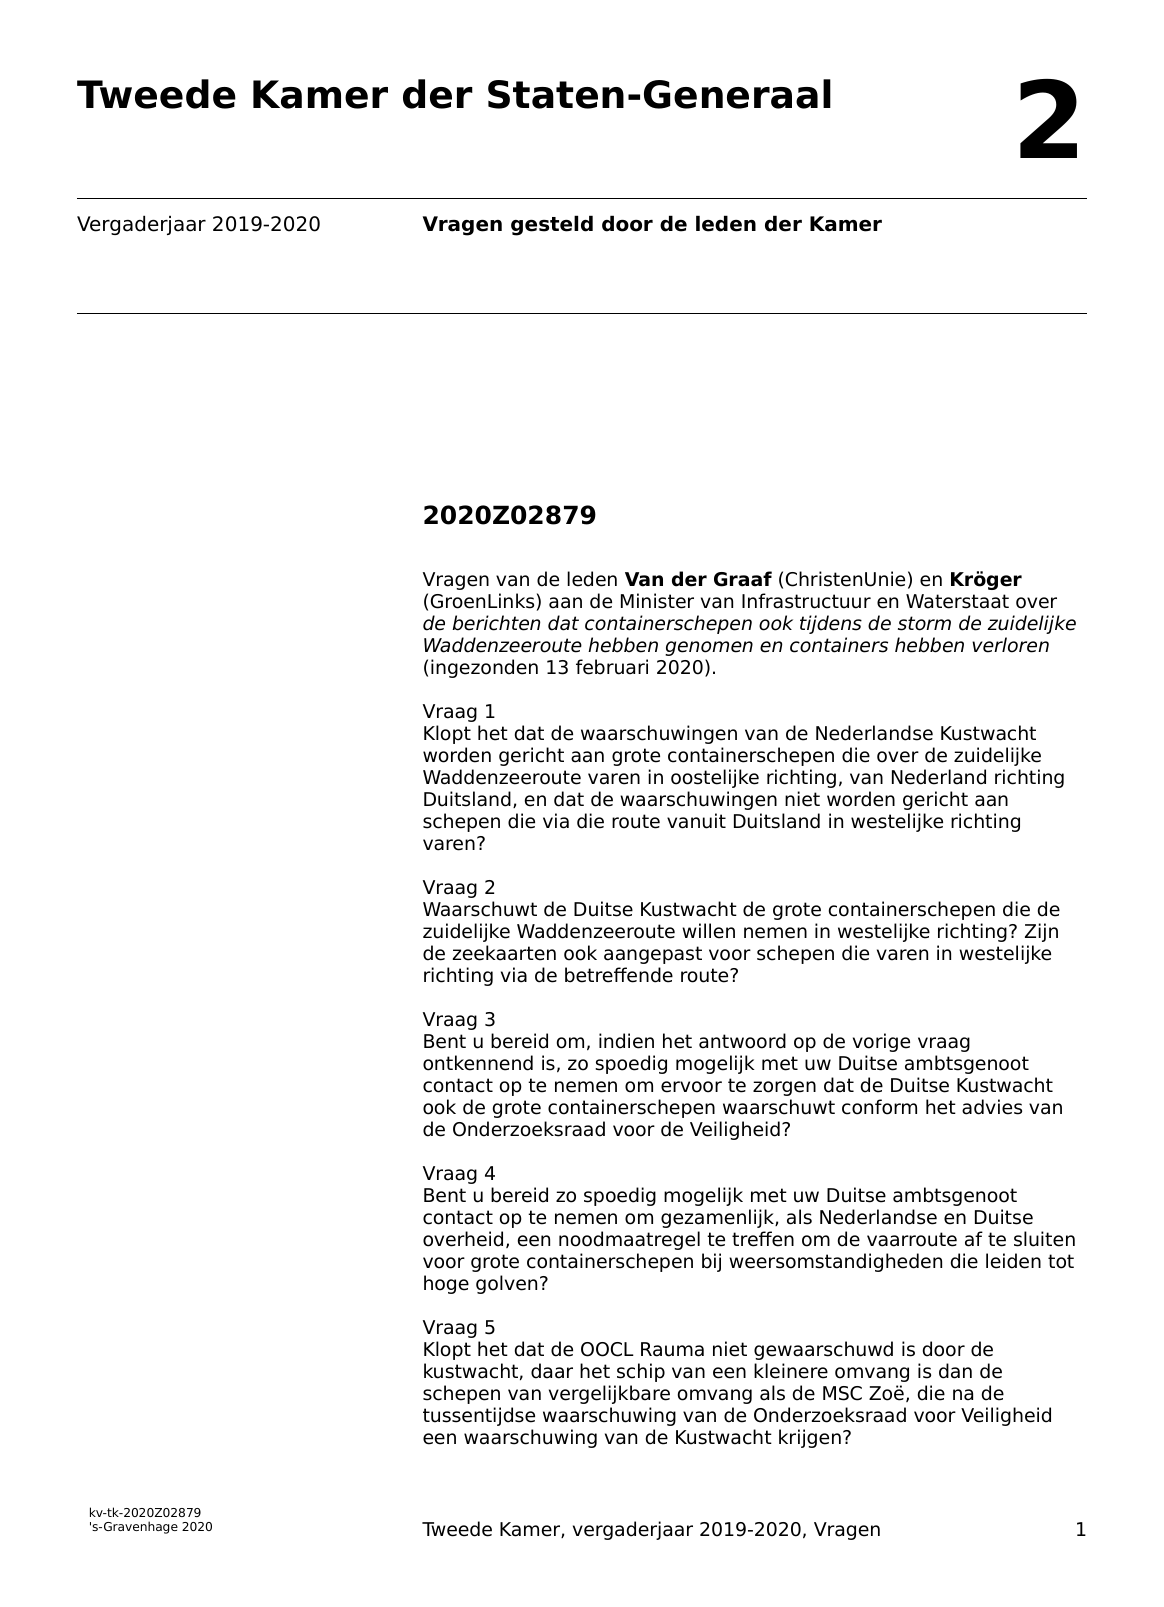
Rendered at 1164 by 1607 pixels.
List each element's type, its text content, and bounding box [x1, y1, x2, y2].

text kv-tk-2020Z02879 [88, 1506, 323, 1520]
text 2020Z02879 [422, 501, 1087, 531]
text Vraag 2 [422, 877, 1087, 899]
text Klopt het dat de OOCL Rauma niet gewaarschuwd is door de kustwacht, daar het schip van een kleinere omvang is dan de schepen van vergelijkbare omvang als de MSC Zoë, die na de tussentijdse waarschuwing van de Onderzoeksraad voor Veiligheid een waarschuwing van de Kustwacht krijgen? [422, 1339, 1087, 1449]
text Vraag 1 [422, 701, 1087, 723]
text Vraag 3 [422, 1009, 1087, 1031]
table_header 2 [886, 59, 1087, 198]
text Vragen van de leden Van der Graaf (ChristenUnie) en Kröger (GroenLinks) aan de Minister van Infrastructuur en Waterstaat over de berichten dat containerschepen ook tijdens de storm de zuidelijke Waddenzeeroute hebben genomen en containers hebben verloren (ingezonden 13 februari 2020). [422, 569, 1087, 679]
text Waarschuwt de Duitse Kustwacht de grote containerschepen die de zuidelijke Waddenzeeroute willen nemen in westelijke richting? Zijn de zeekaarten ook aangepast voor schepen die varen in westelijke richting via de betreffende route? [422, 899, 1087, 987]
table_header Tweede Kamer der Staten-Generaal [77, 59, 886, 198]
table_cell Vergaderjaar 2019-2020 [77, 199, 422, 313]
text 's-Gravenhage 2020 [88, 1520, 323, 1534]
text Vraag 5 [422, 1317, 1087, 1339]
text Klopt het dat de waarschuwingen van de Nederlandse Kustwacht worden gericht aan grote containerschepen die over de zuidelijke Waddenzeeroute varen in oostelijke richting, van Nederland richting Duitsland, en dat de waarschuwingen niet worden gericht aan schepen die via die route vanuit Duitsland in westelijke richting varen? [422, 723, 1087, 855]
table_cell Vragen gesteld door de leden der Kamer [422, 199, 1087, 313]
text Bent u bereid om, indien het antwoord op de vorige vraag ontkennend is, zo spoedig mogelijk met uw Duitse ambtsgenoot contact op te nemen om ervoor te zorgen dat de Duitse Kustwacht ook de grote containerschepen waarschuwt conform het advies van de Onderzoeksraad voor de Veiligheid? [422, 1031, 1087, 1141]
text Vraag 4 [422, 1163, 1087, 1185]
text Bent u bereid zo spoedig mogelijk met uw Duitse ambtsgenoot contact op te nemen om gezamenlijk, als Nederlandse en Duitse overheid, een noodmaatregel te treffen om de vaarroute af te sluiten voor grote containerschepen bij weersomstandigheden die leiden tot hoge golven? [422, 1185, 1087, 1295]
